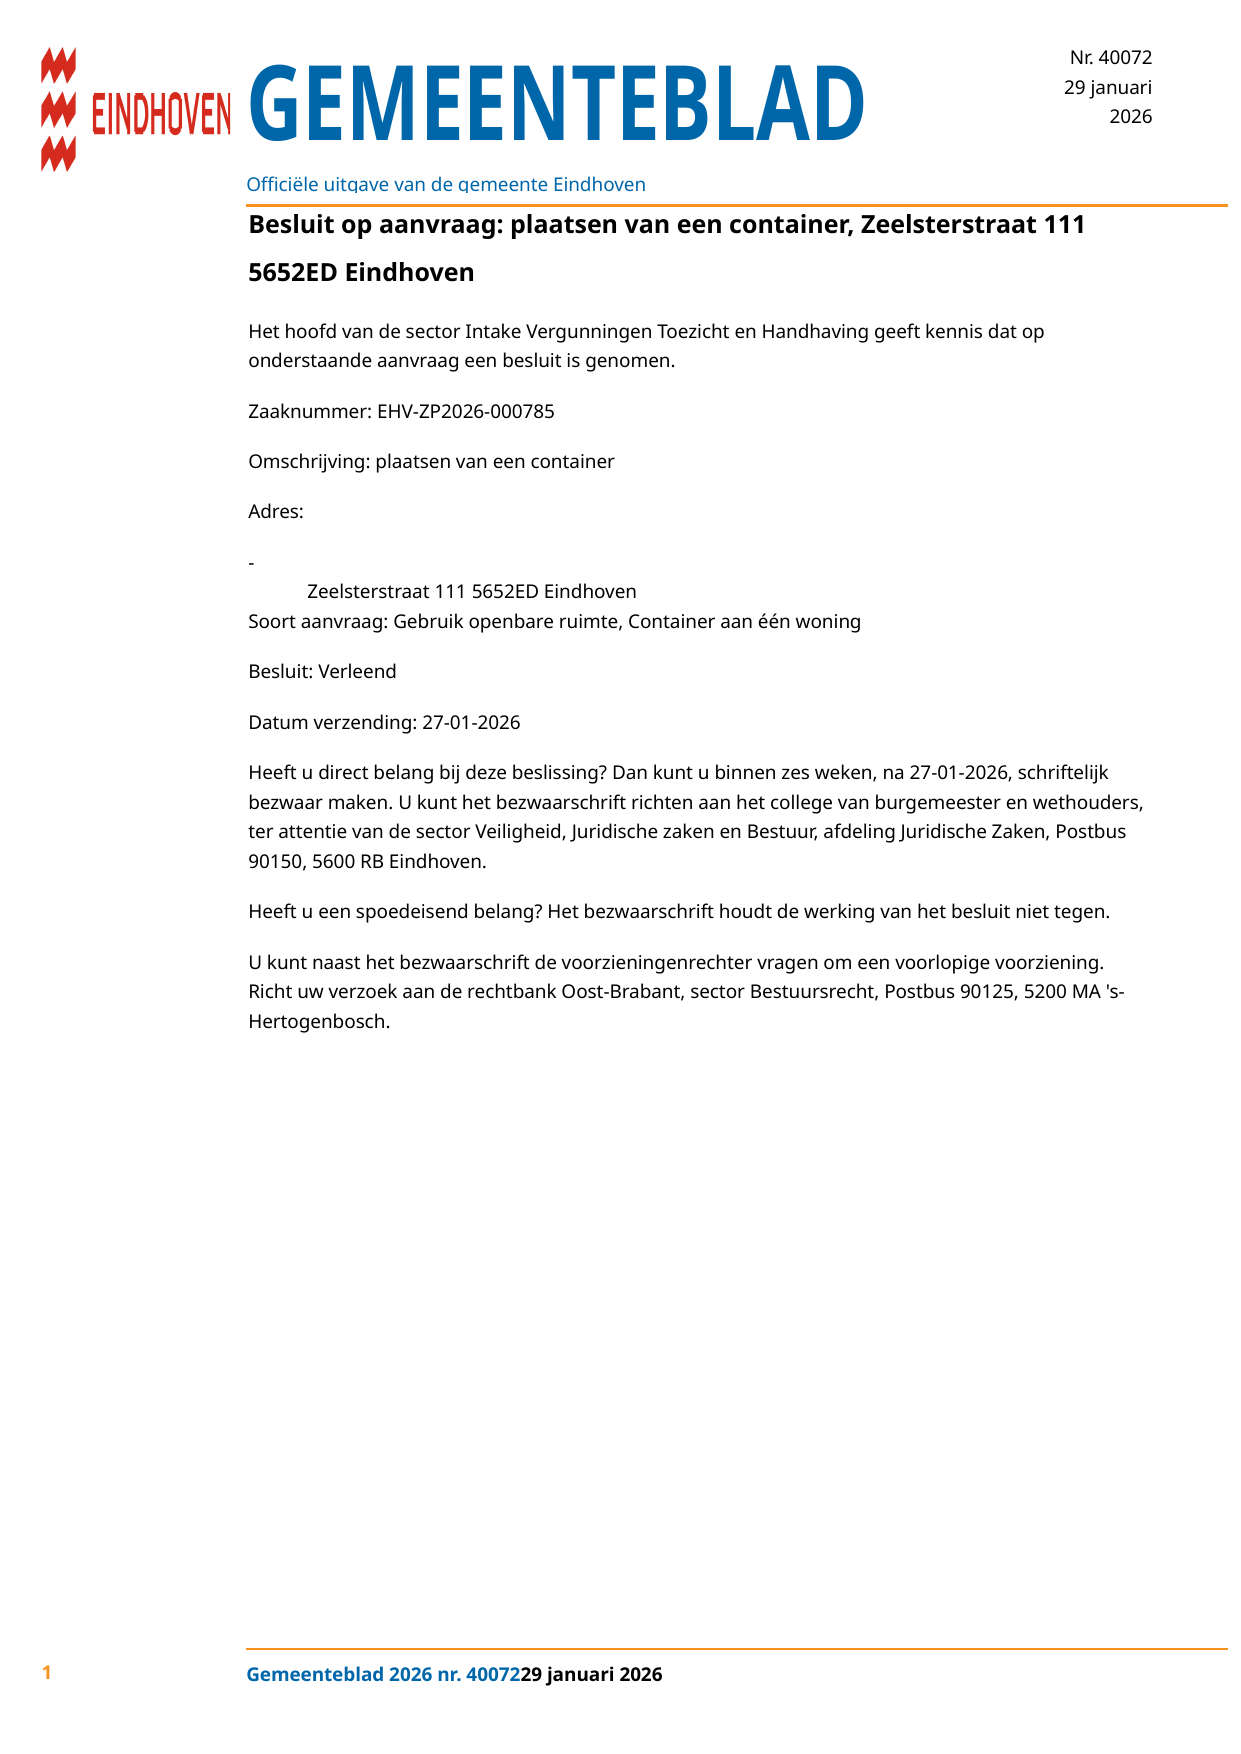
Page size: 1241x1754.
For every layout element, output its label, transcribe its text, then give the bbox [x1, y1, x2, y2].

text Omschrijving: plaatsen van een container [248, 448, 1152, 474]
text Heeft u direct belang bij deze beslissing? Dan kunt u binnen zes weken, na 27-01-2026, schriftelijk bezwaar maken. U kunt het bezwaarschrift richten aan het college van burgemeester en wethouders, ter attentie van de sector Veiligheid, Juridische zaken en Bestuur, afdeling Juridische Zaken, Postbus 90150, 5600 RB Eindhoven. [248, 759, 1152, 874]
text U kunt naast het bezwaarschrift de voorzieningenrechter vragen om een voorlopige voorziening. Richt uw verzoek aan de rechtbank Oost-Brabant, sector Bestuursrecht, Postbus 90125, 5200 MA 's-Hertogenbosch. [248, 949, 1152, 1034]
text Datum verzending: 27-01-2026 [248, 709, 1152, 735]
text Zaaknummer: EHV-ZP2026-000785 [248, 398, 1152, 424]
text Soort aanvraag: Gebruik openbare ruimte, Container aan één woning [248, 608, 1152, 634]
text Besluit op aanvraag: plaatsen van een container, Zeelsterstraat 111 5652ED Eindhoven [248, 207, 1152, 288]
text Adres: [248, 499, 1152, 524]
text Heeft u een spoedeisend belang? Het bezwaarschrift houdt de werking van het besluit niet tegen. [248, 899, 1152, 924]
picture [41, 47, 231, 172]
list Zeelsterstraat 111 5652ED Eindhoven [248, 579, 1152, 604]
text Het hoofd van de sector Intake Vergunningen Toezicht en Handhaving geeft kennis dat op onderstaande aanvraag een besluit is genomen. [248, 318, 1152, 373]
text Besluit: Verleend [248, 659, 1152, 684]
